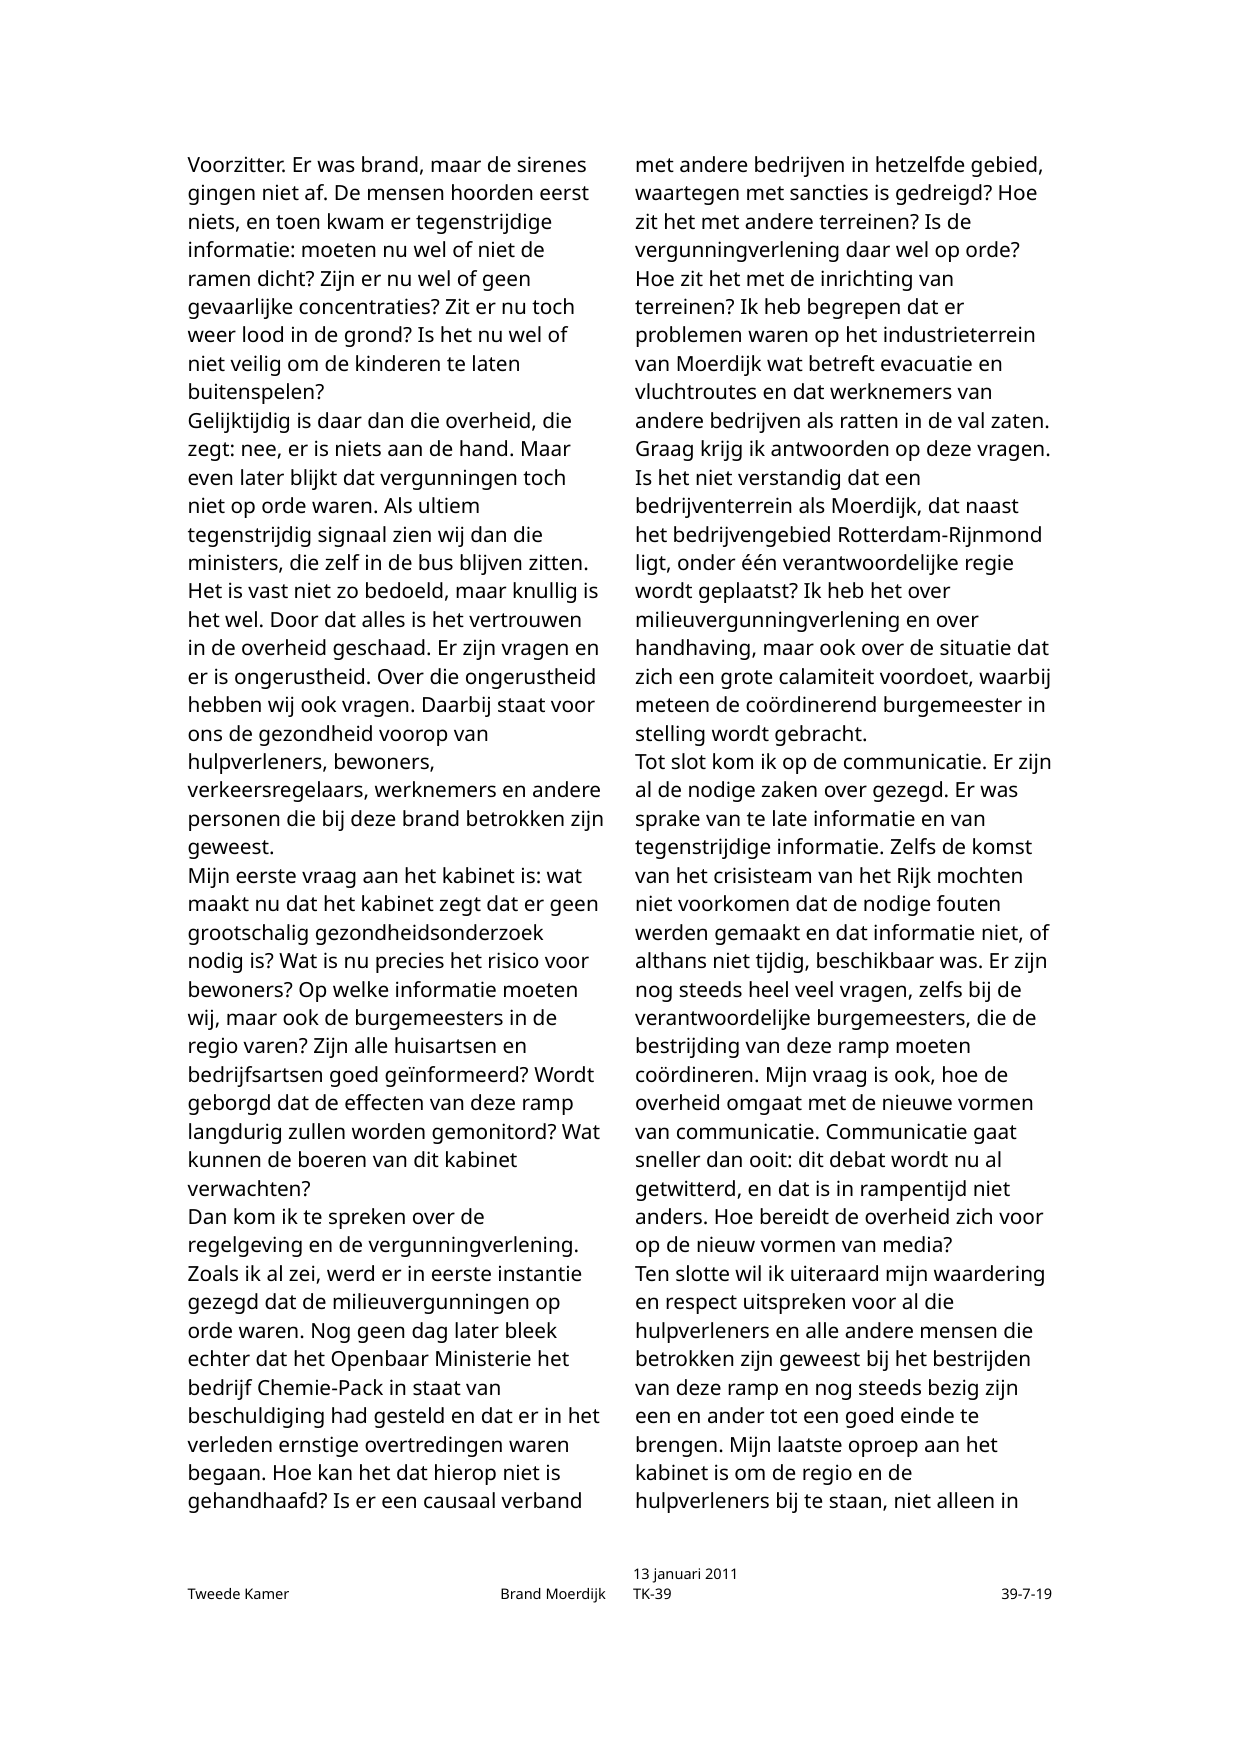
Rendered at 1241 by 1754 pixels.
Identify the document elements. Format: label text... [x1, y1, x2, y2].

text Mijn eerste vraag aan het kabinet is: wat maakt nu dat het kabinet zegt dat er geen grootschalig gezondheidsonderzoek nodig is? Wat is nu precies het risico voor bewoners? Op welke informatie moeten wij, maar ook de burgemeesters in de regio varen? Zijn alle huisartsen en bedrijfsartsen goed geïnformeerd? Wordt geborgd dat de effecten van deze ramp langdurig zullen worden gemonitord? Wat kunnen de boeren van dit kabinet verwachten? [187, 861, 605, 1202]
text Ten slotte wil ik uiteraard mijn waardering en respect uitspreken voor al die hulpverleners en alle andere mensen die betrokken zijn geweest bij het bestrijden van deze ramp en nog steeds bezig zijn een en ander tot een goed einde te brengen. Mijn laatste oproep aan het kabinet is om de regio en de hulpverleners bij te staan, niet alleen in [635, 1259, 1053, 1515]
text Is het niet verstandig dat een bedrijventerrein als Moerdijk, dat naast het bedrijvengebied Rotterdam-Rijnmond ligt, onder één verantwoordelijke regie wordt geplaatst? Ik heb het over milieuvergunningverlening en over handhaving, maar ook over de situatie dat zich een grote calamiteit voordoet, waarbij meteen de coördinerend burgemeester in stelling wordt gebracht. [635, 463, 1053, 747]
text Voorzitter. Er was brand, maar de sirenes gingen niet af. De mensen hoorden eerst niets, en toen kwam er tegenstrijdige informatie: moeten nu wel of niet de ramen dicht? Zijn er nu wel of geen gevaarlijke concentraties? Zit er nu toch weer lood in de grond? Is het nu wel of niet veilig om de kinderen te laten buitenspelen? [187, 150, 605, 406]
text met andere bedrijven in hetzelfde gebied, waartegen met sancties is gedreigd? Hoe zit het met andere terreinen? Is de vergunningverlening daar wel op orde? Hoe zit het met de inrichting van terreinen? Ik heb begrepen dat er problemen waren op het industrieterrein van Moerdijk wat betreft evacuatie en vluchtroutes en dat werknemers van andere bedrijven als ratten in de val zaten. Graag krijg ik antwoorden op deze vragen. [635, 150, 1053, 463]
text Tot slot kom ik op de communicatie. Er zijn al de nodige zaken over gezegd. Er was sprake van te late informatie en van tegenstrijdige informatie. Zelfs de komst van het crisisteam van het Rijk mochten niet voorkomen dat de nodige fouten werden gemaakt en dat informatie niet, of althans niet tijdig, beschikbaar was. Er zijn nog steeds heel veel vragen, zelfs bij de verantwoordelijke burgemeesters, die de bestrijding van deze ramp moeten coördineren. Mijn vraag is ook, hoe de overheid omgaat met de nieuwe vormen van communicatie. Communicatie gaat sneller dan ooit: dit debat wordt nu al getwitterd, en dat is in rampentijd niet anders. Hoe bereidt de overheid zich voor op de nieuw vormen van media? [635, 747, 1053, 1259]
text Gelijktijdig is daar dan die overheid, die zegt: nee, er is niets aan de hand. Maar even later blijkt dat vergunningen toch niet op orde waren. Als ultiem tegenstrijdig signaal zien wij dan die ministers, die zelf in de bus blijven zitten. Het is vast niet zo bedoeld, maar knullig is het wel. Door dat alles is het vertrouwen in de overheid geschaad. Er zijn vragen en er is ongerustheid. Over die ongerustheid hebben wij ook vragen. Daarbij staat voor ons de gezondheid voorop van hulpverleners, bewoners, verkeersregelaars, werknemers en andere personen die bij deze brand betrokken zijn geweest. [187, 406, 605, 861]
text Dan kom ik te spreken over de regelgeving en de vergunningverlening. Zoals ik al zei, werd er in eerste instantie gezegd dat de milieuvergunningen op orde waren. Nog geen dag later bleek echter dat het Openbaar Ministerie het bedrijf Chemie-Pack in staat van beschuldiging had gesteld en dat er in het verleden ernstige overtredingen waren begaan. Hoe kan het dat hierop niet is gehandhaafd? Is er een causaal verband [187, 1202, 605, 1515]
